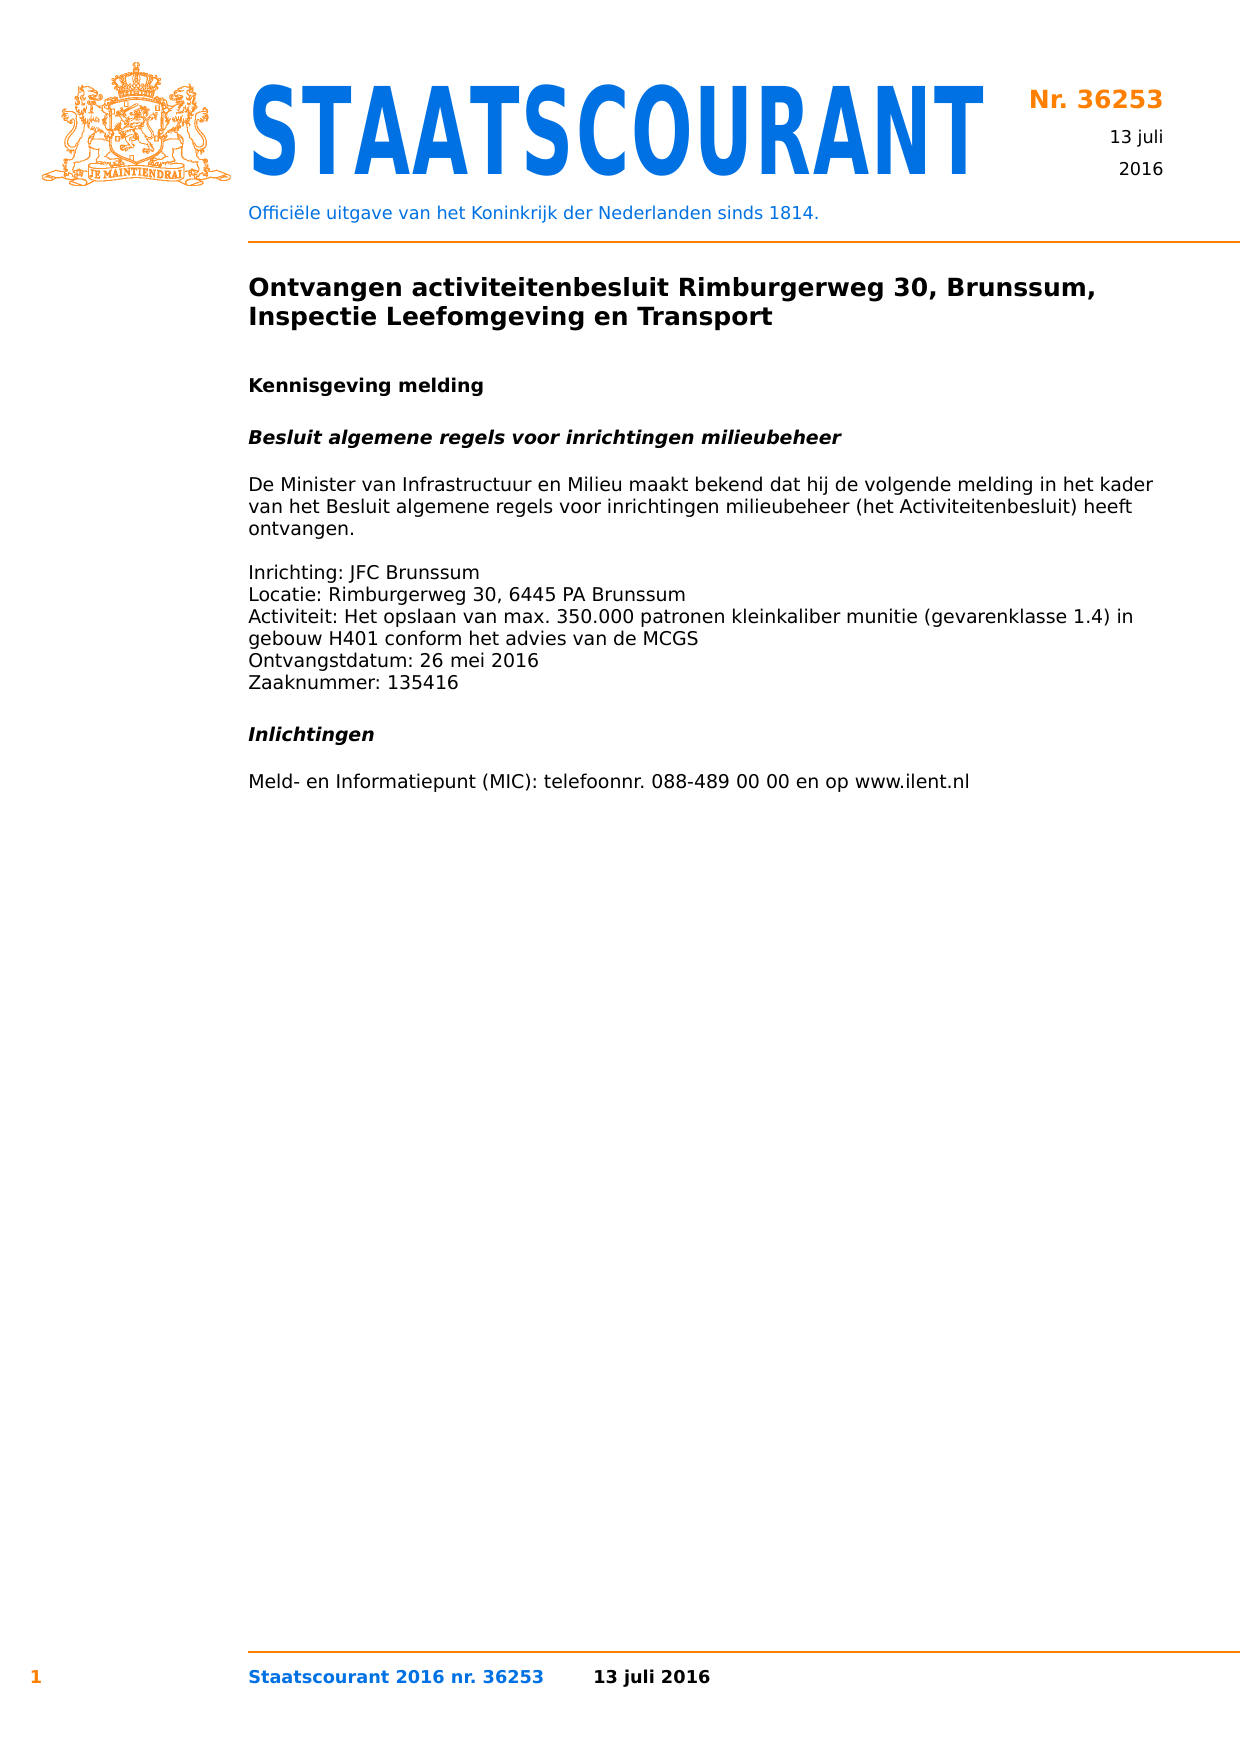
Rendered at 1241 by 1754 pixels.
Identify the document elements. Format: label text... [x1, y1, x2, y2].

text De Minister van Infrastructuur en Milieu maakt bekend dat hij de volgende melding in het kader van het Besluit algemene regels voor inrichtingen milieubeheer (het Activiteitenbesluit) heeft ontvangen. [248, 474, 1163, 540]
text Ontvangstdatum: 26 mei 2016 [248, 650, 1163, 672]
table_header STAATSCOURANT [248, 62, 998, 203]
table_cell Officiële uitgave van het Koninkrijk der Nederlanden sinds 1814. [248, 203, 1240, 241]
table_cell 13 juli [998, 121, 1240, 153]
text Activiteit: Het opslaan van max. 350.000 patronen kleinkaliber munitie (gevarenklasse 1.4) in gebouw H401 conform het advies van de MCGS [248, 606, 1163, 650]
text Meld- en Informatiepunt (MIC): telefoonnr. 088-489 00 00 en op www.ilent.nl [248, 771, 1163, 793]
subtitle Kennisgeving melding [248, 375, 1163, 397]
table_header [25, 62, 248, 241]
table_cell 2016 [998, 153, 1240, 203]
table_header Nr. 36253 [998, 62, 1240, 121]
subtitle Ontvangen activiteitenbesluit Rimburgerweg 30, Brunssum, Inspectie Leefomgeving en Transport [248, 273, 1163, 331]
subtitle Inlichtingen [248, 724, 1163, 746]
text Locatie: Rimburgerweg 30, 6445 PA Brunssum [248, 584, 1163, 606]
text Zaaknummer: 135416 [248, 672, 1163, 694]
text Inrichting: JFC Brunssum [248, 562, 1163, 584]
picture [41, 62, 231, 186]
subtitle Besluit algemene regels voor inrichtingen milieubeheer [248, 427, 1163, 449]
